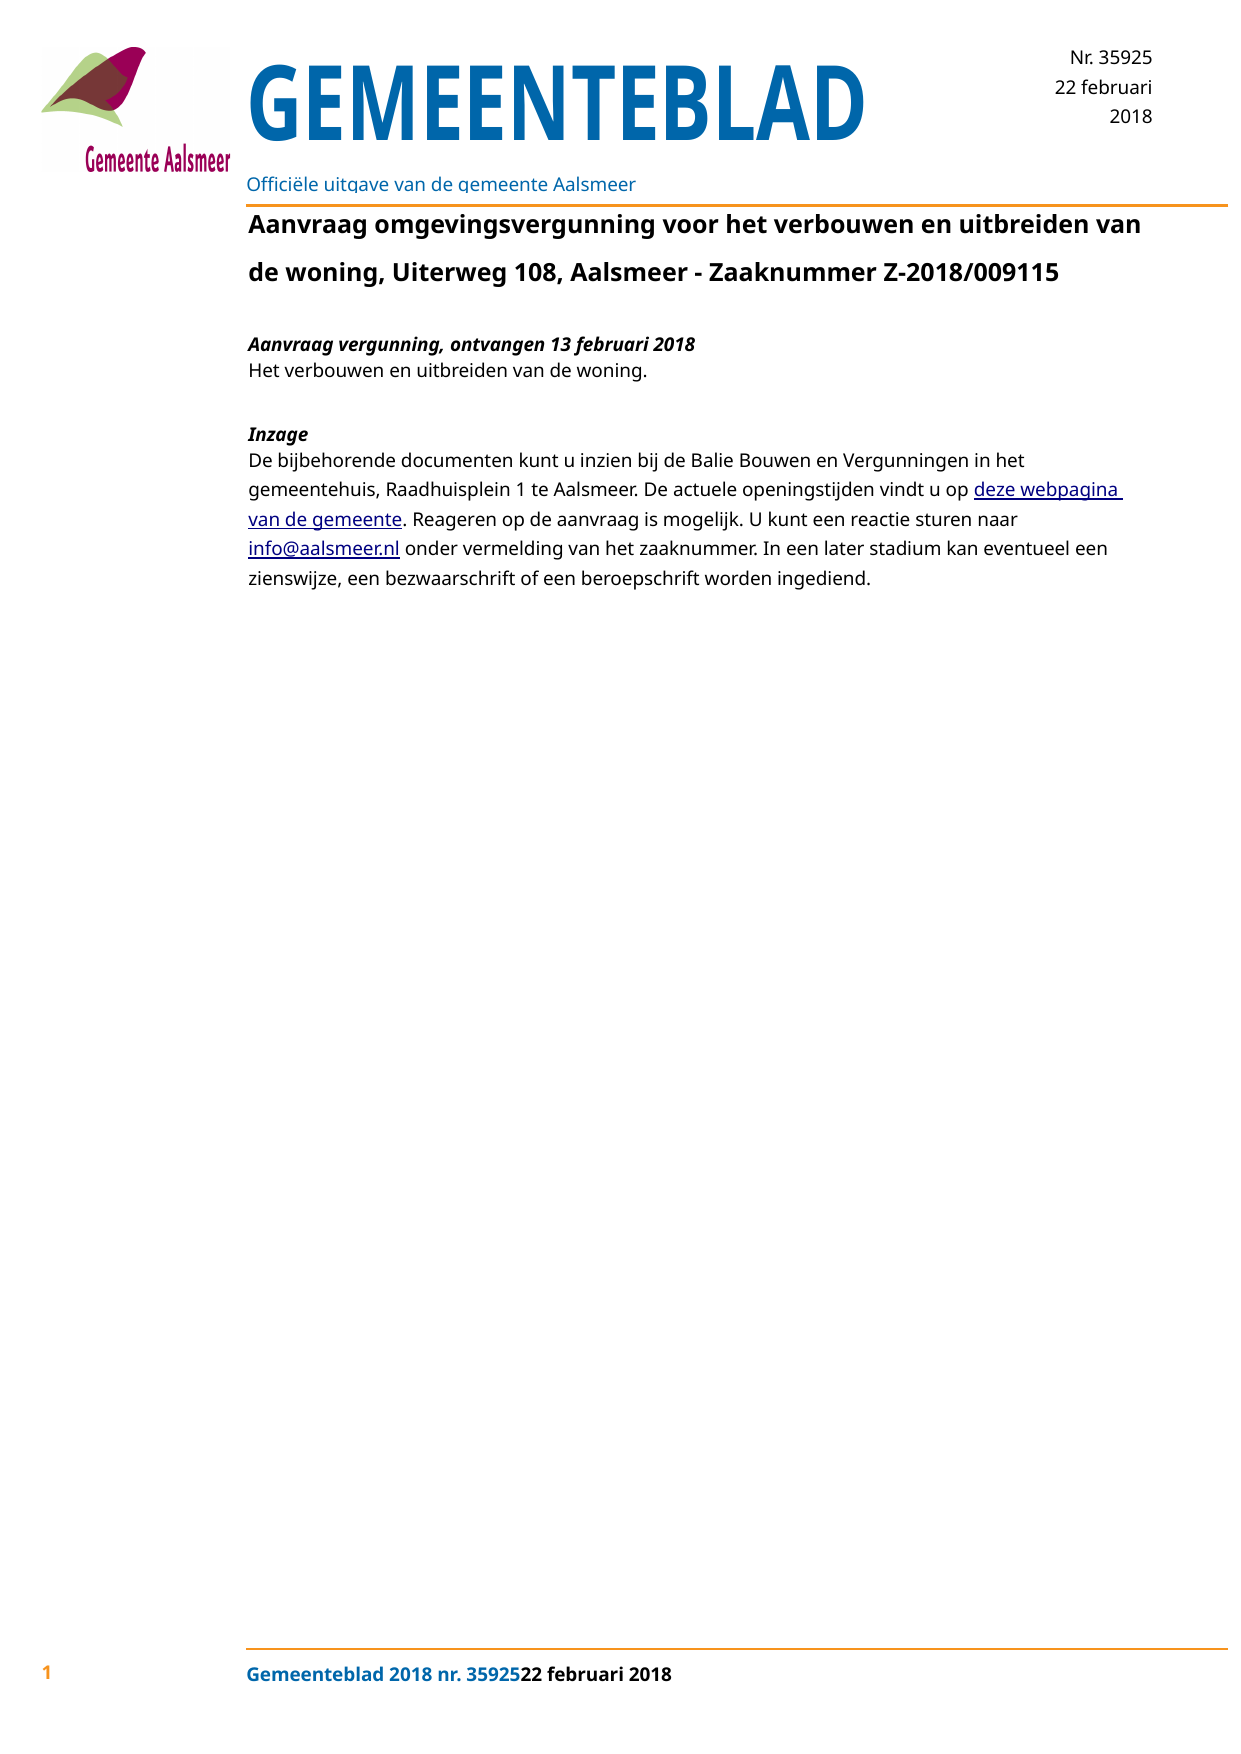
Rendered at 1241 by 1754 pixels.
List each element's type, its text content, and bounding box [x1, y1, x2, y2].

text De bijbehorende documenten kunt u inzien bij de Balie Bouwen en Vergunningen in het gemeentehuis, Raadhuisplein 1 te Aalsmeer. De actuele openingstijden vindt u op deze webpagina van de gemeente. Reageren op de aanvraag is mogelijk. U kunt een reactie sturen naar info@aalsmeer.nl onder vermelding van het zaaknummer. In een later stadium kan eventueel een zienswijze, een bezwaarschrift of een beroepschrift worden ingediend. [248, 447, 1152, 591]
text Aanvraag vergunning, ontvangen 13 februari 2018 [248, 331, 1152, 357]
picture [41, 47, 231, 172]
text Inzage [248, 421, 1152, 447]
text Aanvraag omgevingsvergunning voor het verbouwen en uitbreiden van de woning, Uiterweg 108, Aalsmeer - Zaaknummer Z-2018/009115 [248, 207, 1152, 288]
text ​ [248, 616, 1152, 641]
text Het verbouwen en uitbreiden van de woning. [248, 357, 1152, 383]
